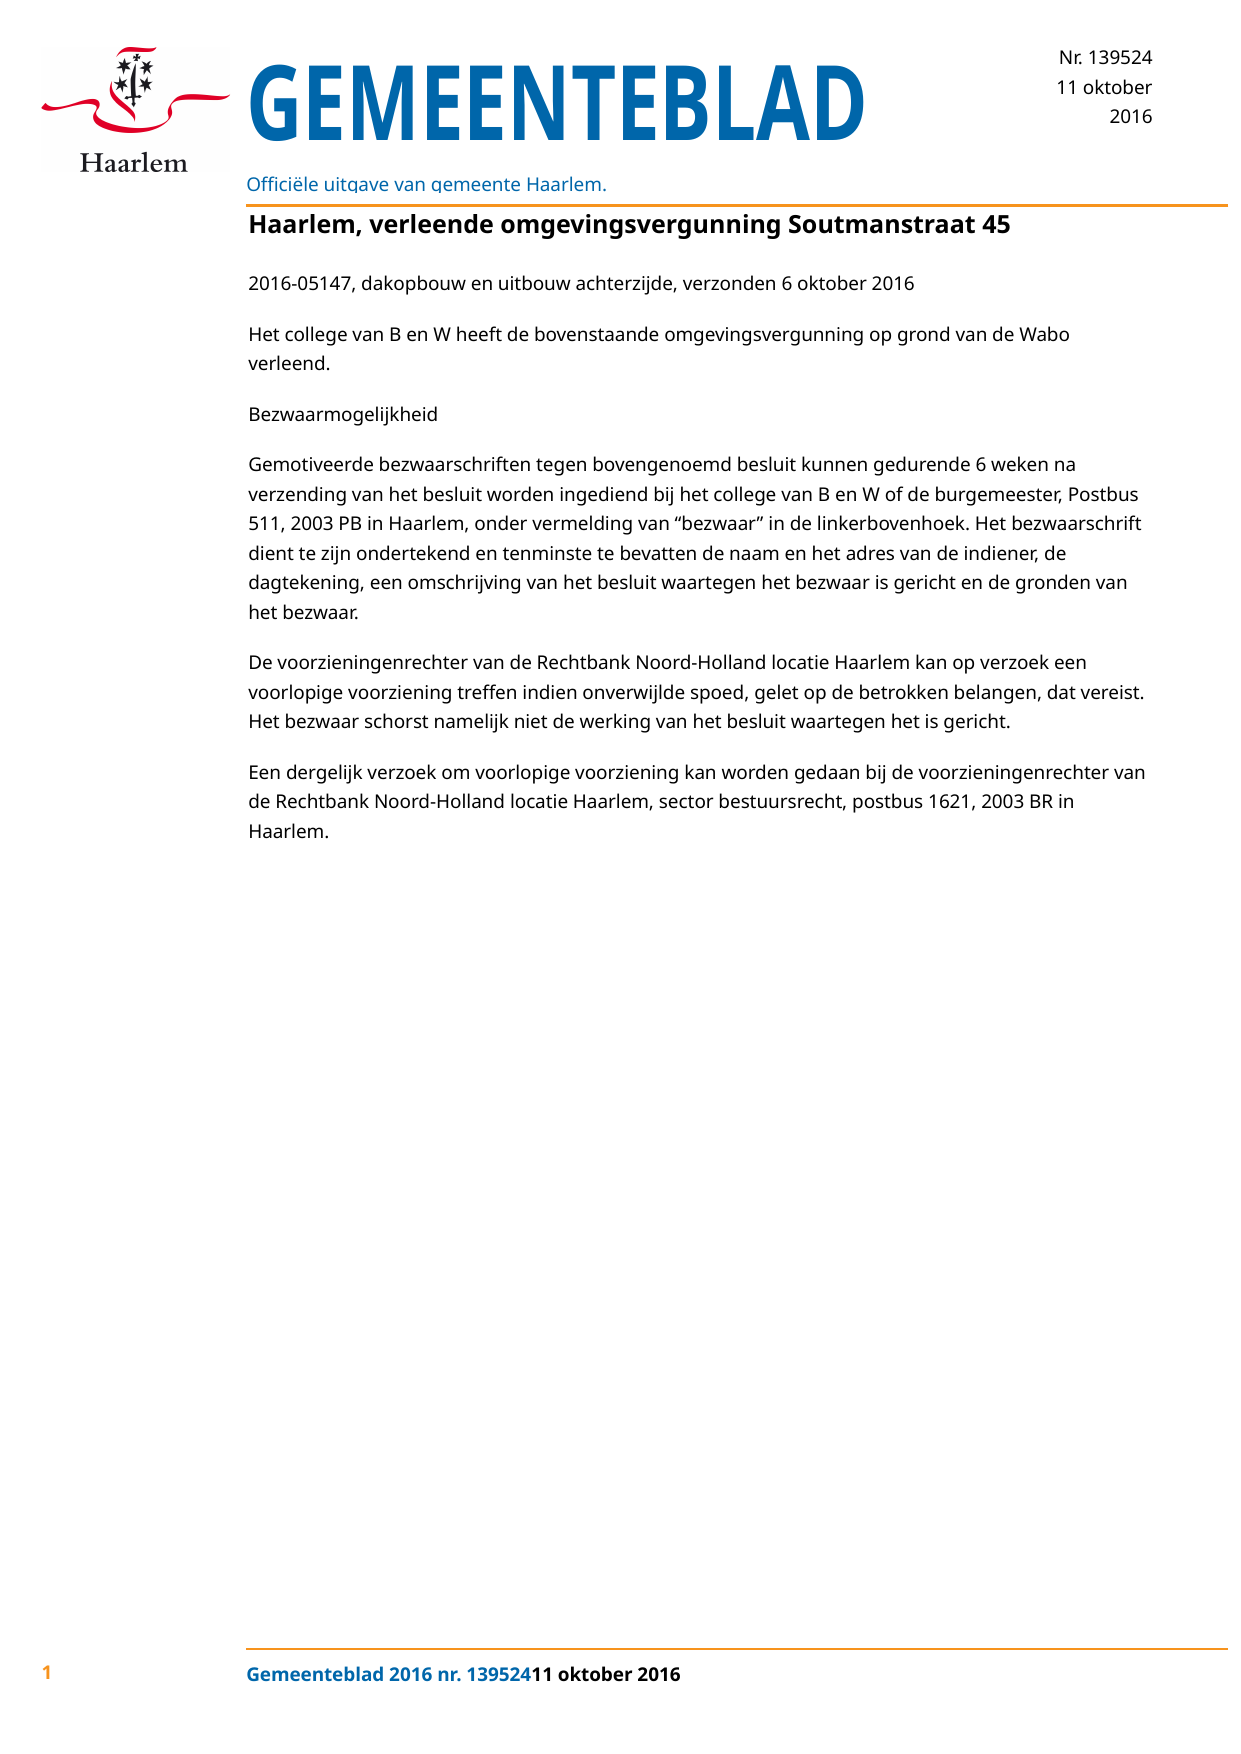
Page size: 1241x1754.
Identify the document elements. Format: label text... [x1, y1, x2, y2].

picture [41, 47, 231, 172]
text Bezwaarmogelijkheid [248, 401, 1152, 426]
text Haarlem, verleende omgevingsvergunning Soutmanstraat 45 [248, 207, 1152, 241]
text Een dergelijk verzoek om voorlopige voorziening kan worden gedaan bij de voorzieningenrechter van de Rechtbank Noord-Holland locatie Haarlem, sector bestuursrecht, postbus 1621, 2003 BR in Haarlem. [248, 759, 1152, 844]
text Gemotiveerde bezwaarschriften tegen bovengenoemd besluit kunnen gedurende 6 weken na verzending van het besluit worden ingediend bij het college van B en W of de burgemeester, Postbus 511, 2003 PB in Haarlem, onder vermelding van “bezwaar” in de linkerbovenhoek. Het bezwaarschrift dient te zijn ondertekend en tenminste te bevatten de naam en het adres van de indiener, de dagtekening, een omschrijving van het besluit waartegen het bezwaar is gericht en de gronden van het bezwaar. [248, 451, 1152, 625]
text Het college van B en W heeft de bovenstaande omgevingsvergunning op grond van de Wabo verleend. [248, 321, 1152, 376]
text 2016-05147, dakopbouw en uitbouw achterzijde, verzonden 6 oktober 2016 [248, 270, 1152, 296]
text De voorzieningenrechter van de Rechtbank Noord-Holland locatie Haarlem kan op verzoek een voorlopige voorziening treffen indien onverwijlde spoed, gelet op de betrokken belangen, dat vereist. Het bezwaar schorst namelijk niet de werking van het besluit waartegen het is gericht. [248, 649, 1152, 734]
